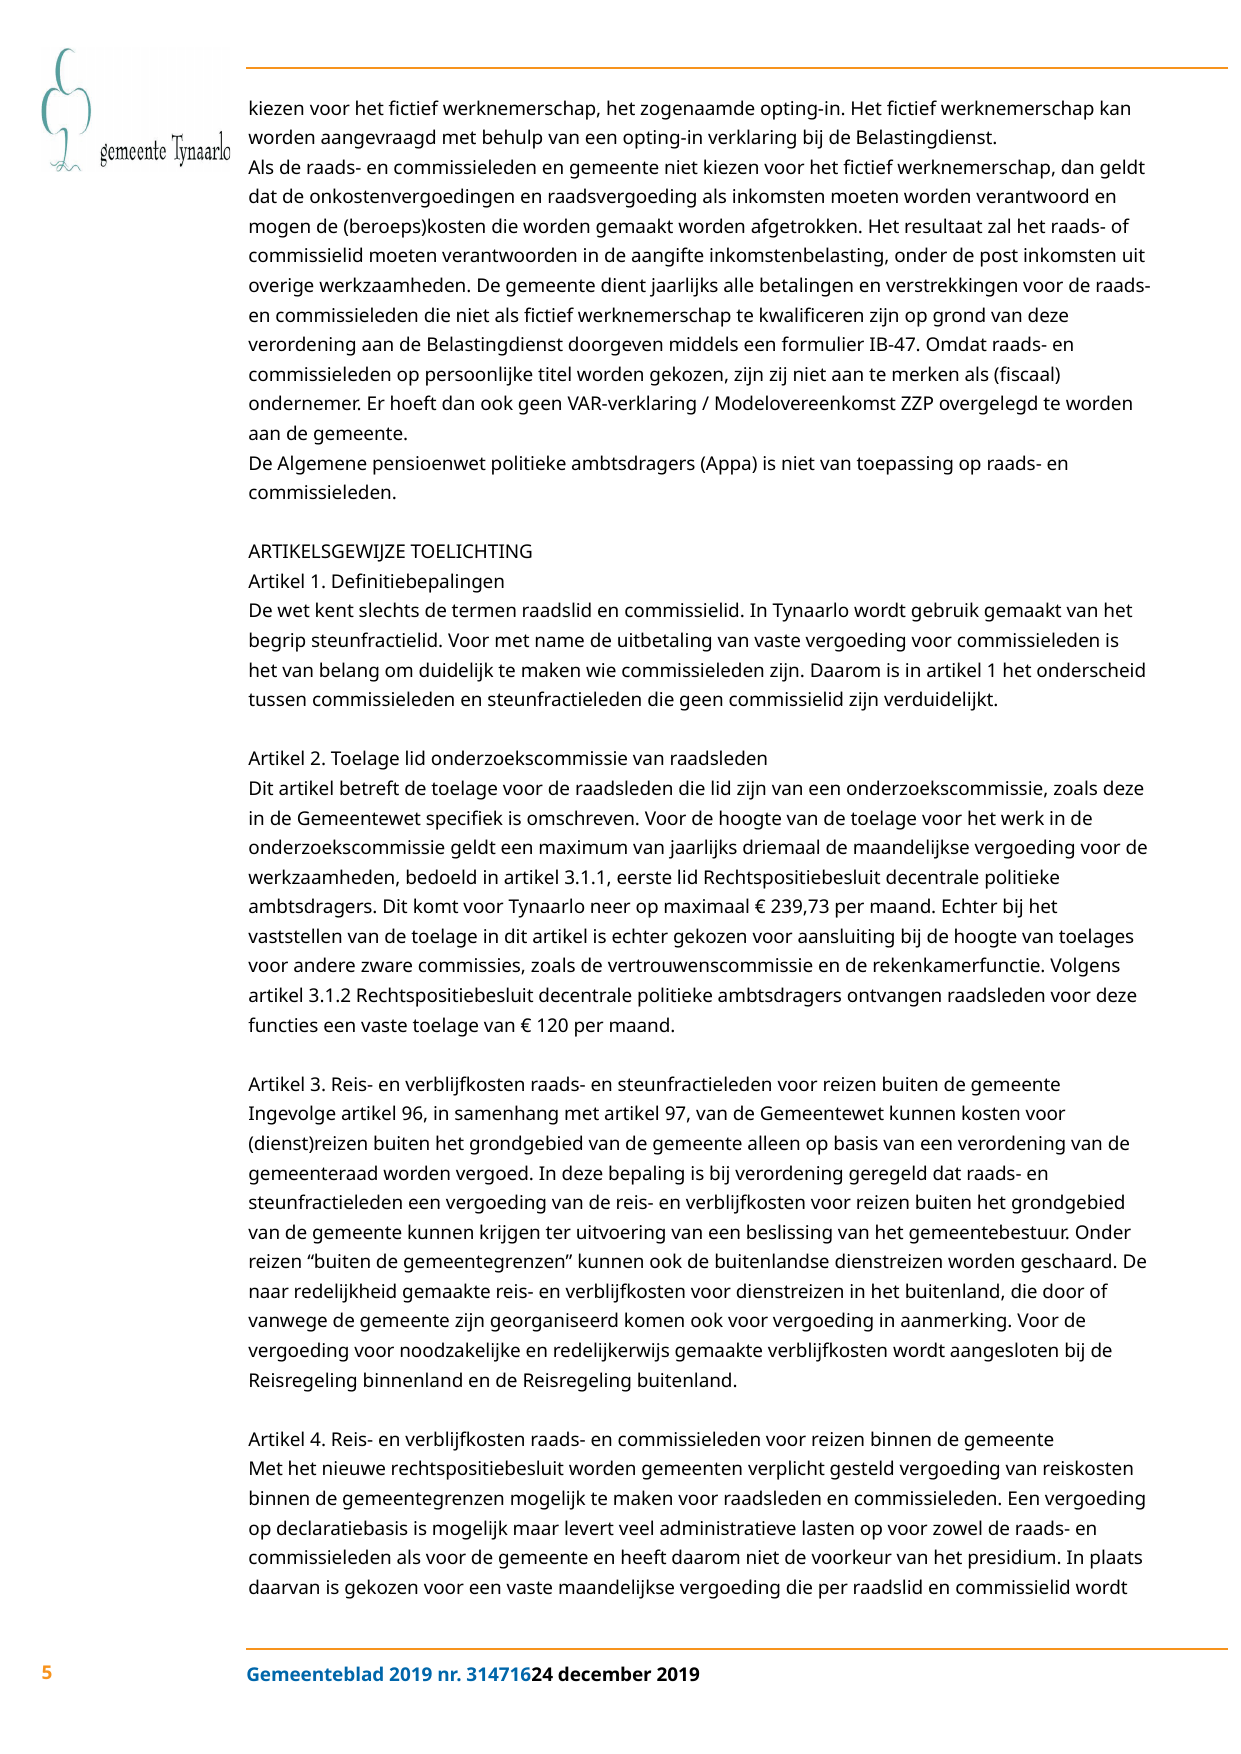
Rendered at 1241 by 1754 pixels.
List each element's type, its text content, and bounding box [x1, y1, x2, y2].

text Met het nieuwe rechtspositiebesluit worden gemeenten verplicht gesteld vergoeding van reiskosten binnen de gemeentegrenzen mogelijk te maken voor raadsleden en commissieleden. Een vergoeding op declaratiebasis is mogelijk maar levert veel administratieve lasten op voor zowel de raads- en commissieleden als voor de gemeente en heeft daarom niet de voorkeur van het presidium. In plaats daarvan is gekozen voor een vaste maandelijkse vergoeding die per raadslid en commissielid wordt [248, 1456, 1152, 1600]
text Artikel 1. Definitiebepalingen [248, 568, 1152, 594]
text ARTIKELSGEWIJZE TOELICHTING [248, 538, 1152, 564]
text Als de raads- en commissieleden en gemeente niet kiezen voor het fictief werknemerschap, dan geldt dat de onkostenvergoedingen en raadsvergoeding als inkomsten moeten worden verantwoord en mogen de (beroeps)kosten die worden gemaakt worden afgetrokken. Het resultaat zal het raads- of commissielid moeten verantwoorden in de aangifte inkomstenbelasting, onder de post inkomsten uit overige werkzaamheden. De gemeente dient jaarlijks alle betalingen en verstrekkingen voor de raads- en commissieleden die niet als fictief werknemerschap te kwalificeren zijn op grond van deze verordening aan de Belastingdienst doorgeven middels een formulier IB-47. Omdat raads- en commissieleden op persoonlijke titel worden gekozen, zijn zij niet aan te merken als (fiscaal) ondernemer. Er hoeft dan ook geen VAR-verklaring / Modelovereenkomst ZZP overgelegd te worden aan de gemeente. [248, 154, 1152, 446]
text Artikel 4. Reis- en verblijfkosten raads- en commissieleden voor reizen binnen de gemeente [248, 1426, 1152, 1452]
text Artikel 2. Toelage lid onderzoekscommissie van raadsleden [248, 746, 1152, 771]
text De wet kent slechts de termen raadslid en commissielid. In Tynaarlo wordt gebruik gemaakt van het begrip steunfractielid. Voor met name de uitbetaling van vaste vergoeding voor commissieleden is het van belang om duidelijk te maken wie commissieleden zijn. Daarom is in artikel 1 het onderscheid tussen commissieleden en steunfractieleden die geen commissielid zijn verduidelijkt. [248, 598, 1152, 712]
text kiezen voor het fictief werknemerschap, het zogenaamde opting-in. Het fictief werknemerschap kan worden aangevraagd met behulp van een opting-in verklaring bij de Belastingdienst. [248, 95, 1152, 150]
text Ingevolge artikel 96, in samenhang met artikel 97, van de Gemeentewet kunnen kosten voor (dienst)reizen buiten het grondgebied van de gemeente alleen op basis van een verordening van de gemeenteraad worden vergoed. In deze bepaling is bij verordening geregeld dat raads- en steunfractieleden een vergoeding van de reis- en verblijfkosten voor reizen buiten het grondgebied van de gemeente kunnen krijgen ter uitvoering van een beslissing van het gemeentebestuur. Onder reizen “buiten de gemeentegrenzen” kunnen ook de buitenlandse dienstreizen worden geschaard. De naar redelijkheid gemaakte reis- en verblijfkosten voor dienstreizen in het buitenland, die door of vanwege de gemeente zijn georganiseerd komen ook voor vergoeding in aanmerking. Voor de vergoeding voor noodzakelijke en redelijkerwijs gemaakte verblijfkosten wordt aangesloten bij de Reisregeling binnenland en de Reisregeling buitenland. [248, 1101, 1152, 1393]
text Artikel 3. Reis- en verblijfkosten raads- en steunfractieleden voor reizen buiten de gemeente [248, 1071, 1152, 1097]
text Dit artikel betreft de toelage voor de raadsleden die lid zijn van een onderzoekscommissie, zoals deze in de Gemeentewet specifiek is omschreven. Voor de hoogte van de toelage voor het werk in de onderzoekscommissie geldt een maximum van jaarlijks driemaal de maandelijkse vergoeding voor de werkzaamheden, bedoeld in artikel 3.1.1, eerste lid Rechtspositiebesluit decentrale politieke ambtsdragers. Dit komt voor Tynaarlo neer op maximaal € 239,73 per maand. Echter bij het vaststellen van de toelage in dit artikel is echter gekozen voor aansluiting bij de hoogte van toelages voor andere zware commissies, zoals de vertrouwenscommissie en de rekenkamerfunctie. Volgens artikel 3.1.2 Rechtspositiebesluit decentrale politieke ambtsdragers ontvangen raadsleden voor deze functies een vaste toelage van € 120 per maand. [248, 775, 1152, 1038]
picture [41, 47, 231, 172]
text De Algemene pensioenwet politieke ambtsdragers (Appa) is niet van toepassing op raads- en commissieleden. [248, 450, 1152, 505]
